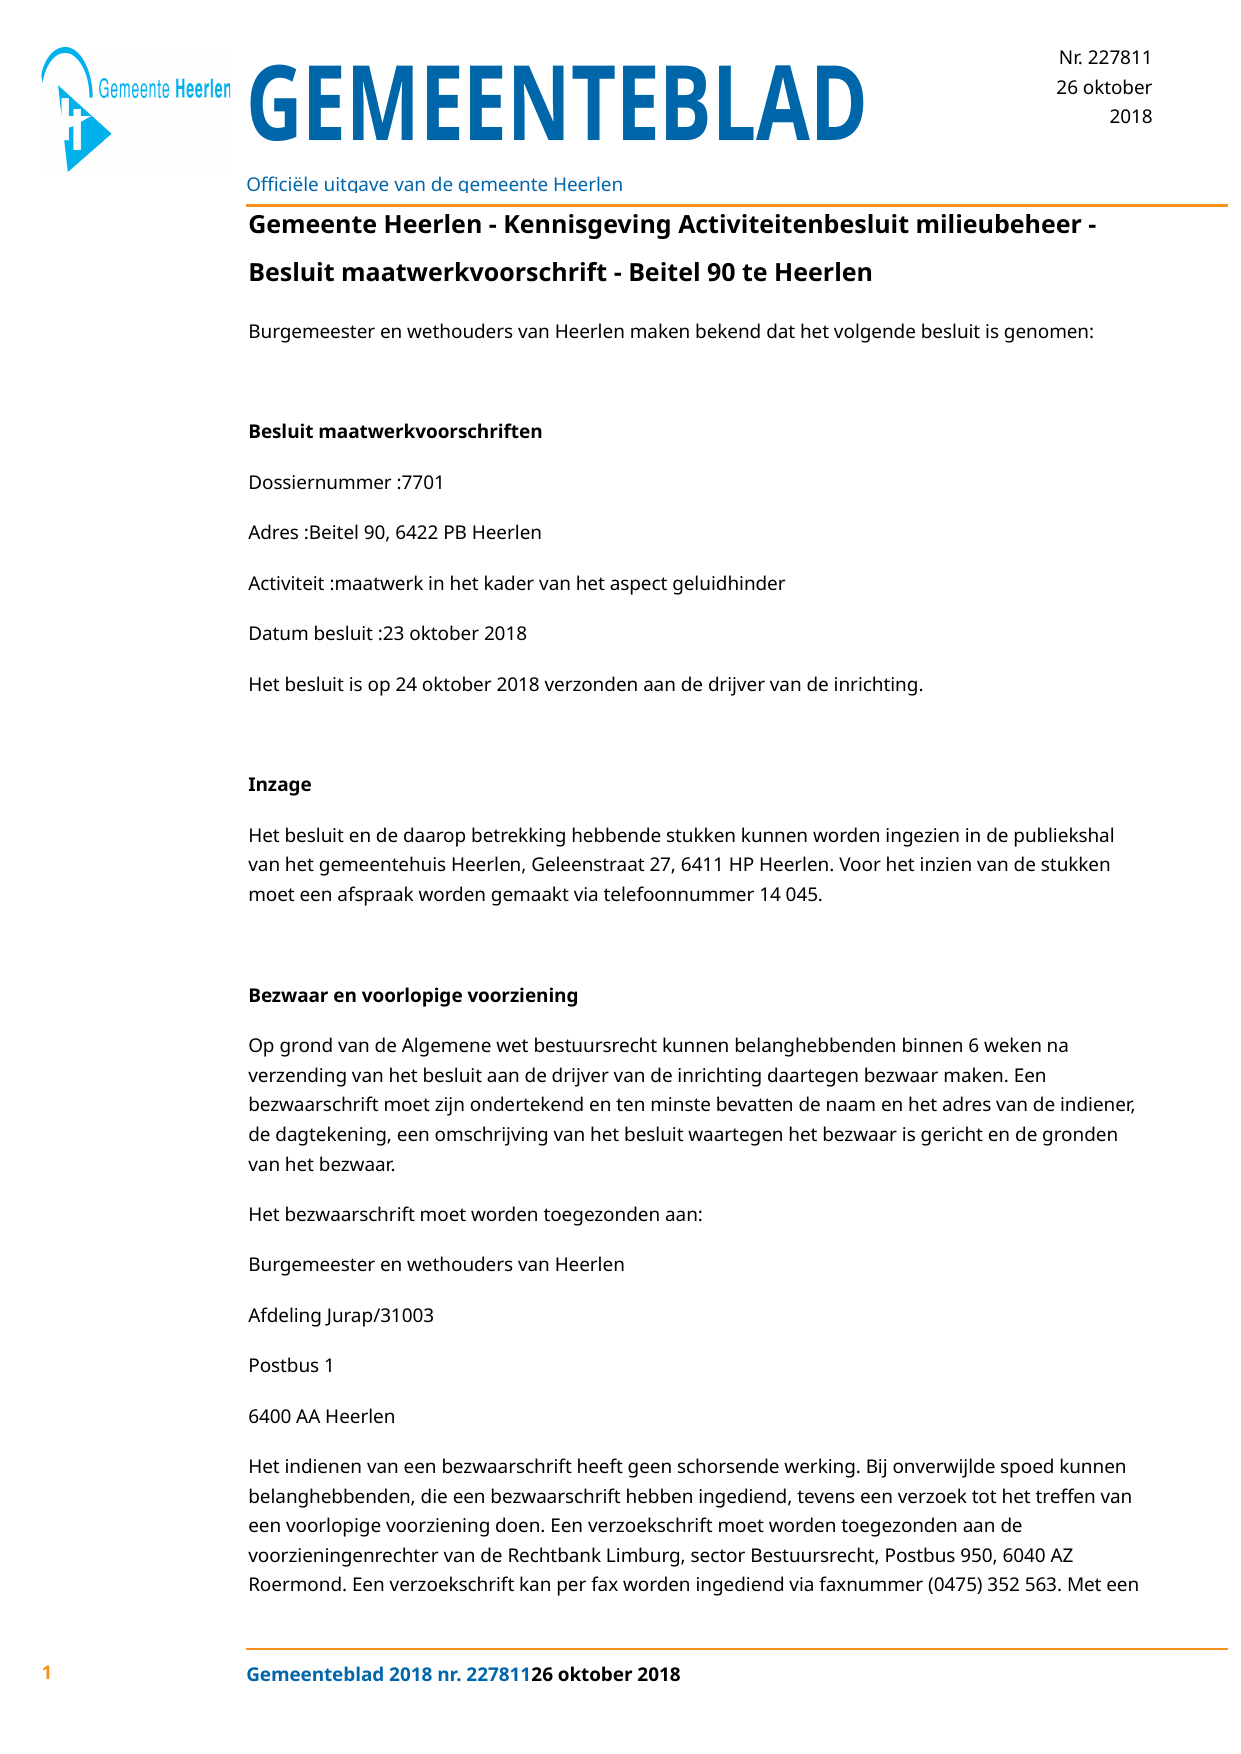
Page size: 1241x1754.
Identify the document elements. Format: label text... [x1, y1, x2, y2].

text Afdeling Jurap/31003 [248, 1302, 1152, 1328]
text Burgemeester en wethouders van Heerlen [248, 1252, 1152, 1277]
text Adres :Beitel 90, 6422 PB Heerlen [248, 519, 1152, 545]
picture [41, 47, 58, 70]
text Postbus 1 [248, 1352, 1152, 1378]
text Inzage [248, 772, 1152, 797]
text Het besluit is op 24 oktober 2018 verzonden aan de drijver van de inrichting. [248, 671, 1152, 697]
text Besluit maatwerkvoorschriften [248, 419, 1152, 444]
text Burgemeester en wethouders van Heerlen maken bekend dat het volgende besluit is genomen: [248, 318, 1152, 344]
text Bezwaar en voorlopige voorziening [248, 982, 1152, 1008]
text Op grond van de Algemene wet bestuursrecht kunnen belanghebbenden binnen 6 weken na verzending van het besluit aan de drijver van de inrichting daartegen bezwaar maken. Een bezwaarschrift moet zijn ondertekend en ten minste bevatten de naam en het adres van de indiener, de dagtekening, een omschrijving van het besluit waartegen het bezwaar is gericht en de gronden van het bezwaar. [248, 1032, 1152, 1177]
text Gemeente Heerlen - Kennisgeving Activiteitenbesluit milieubeheer - Besluit maatwerkvoorschrift - Beitel 90 te Heerlen [248, 207, 1152, 288]
text Het bezwaarschrift moet worden toegezonden aan: [248, 1201, 1152, 1227]
text Activiteit :maatwerk in het kader van het aspect geluidhinder [248, 570, 1152, 596]
text Dossiernummer :7701 [248, 469, 1152, 495]
text Het indienen van een bezwaarschrift heeft geen schorsende werking. Bij onverwijlde spoed kunnen belanghebbenden, die een bezwaarschrift hebben ingediend, tevens een verzoek tot het treffen van een voorlopige voorziening doen. Een verzoekschrift moet worden toegezonden aan de voorzieningenrechter van de Rechtbank Limburg, sector Bestuursrecht, Postbus 950, 6040 AZ Roermond. Een verzoekschrift kan per fax worden ingediend via faxnummer (0475) 352 563. Met een [248, 1453, 1152, 1597]
picture [41, 47, 231, 172]
text Datum besluit :23 oktober 2018 [248, 620, 1152, 646]
text 6400 AA Heerlen [248, 1403, 1152, 1429]
text Het besluit en de daarop betrekking hebbende stukken kunnen worden ingezien in de publiekshal van het gemeentehuis Heerlen, Geleenstraat 27, 6411 HP Heerlen. Voor het inzien van de stukken moet een afspraak worden gemaakt via telefoonnummer 14 045. [248, 822, 1152, 907]
